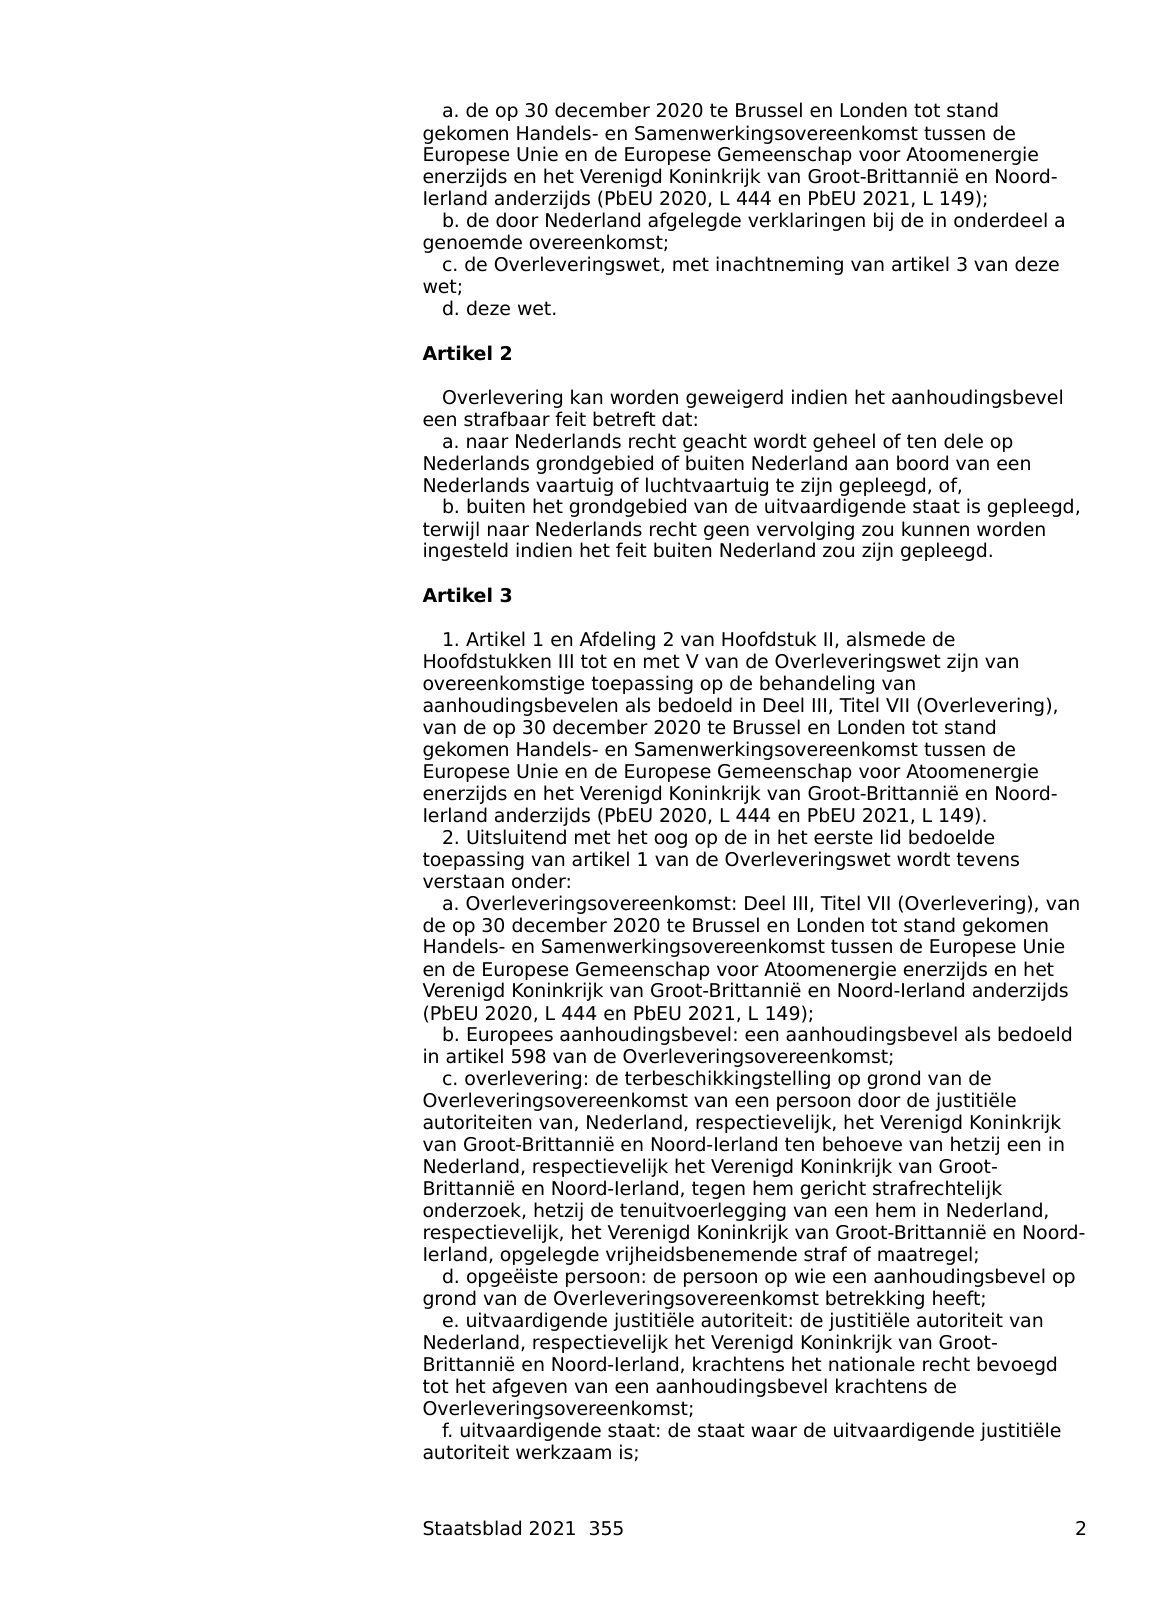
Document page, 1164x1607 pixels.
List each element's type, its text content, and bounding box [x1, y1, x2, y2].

text b. buiten het grondgebied van de uitvaardigende staat is gepleegd, terwijl naar Nederlands recht geen vervolging zou kunnen worden ingesteld indien het feit buiten Nederland zou zijn gepleegd. [422, 496, 1087, 562]
text a. de op 30 december 2020 te Brussel en Londen tot stand gekomen Handels- en Samenwerkingsovereenkomst tussen de Europese Unie en de Europese Gemeenschap voor Atoomenergie enerzijds en het Verenigd Koninkrijk van Groot-Brittannië en Noord-Ierland anderzijds (PbEU 2020, L 444 en PbEU 2021, L 149); [422, 100, 1087, 210]
text 2. Uitsluitend met het oog op de in het eerste lid bedoelde toepassing van artikel 1 van de Overleveringswet wordt tevens verstaan onder: [422, 827, 1087, 892]
text Overlevering kan worden geweigerd indien het aanhoudingsbevel een strafbaar feit betreft dat: [422, 387, 1087, 431]
text b. Europees aanhoudingsbevel: een aanhoudingsbevel als bedoeld in artikel 598 van de Overleveringsovereenkomst; [422, 1024, 1087, 1068]
text e. uitvaardigende justitiële autoriteit: de justitiële autoriteit van Nederland, respectievelijk het Verenigd Koninkrijk van Groot-Brittannië en Noord-Ierland, krachtens het nationale recht bevoegd tot het afgeven van een aanhoudingsbevel krachtens de Overleveringsovereenkomst; [422, 1310, 1087, 1420]
text 1. Artikel 1 en Afdeling 2 van Hoofdstuk II, alsmede de Hoofdstukken III tot en met V van de Overleveringswet zijn van overeenkomstige toepassing op de behandeling van aanhoudingsbevelen als bedoeld in Deel III, Titel VII (Overlevering), van de op 30 december 2020 te Brussel en Londen tot stand gekomen Handels- en Samenwerkingsovereenkomst tussen de Europese Unie en de Europese Gemeenschap voor Atoomenergie enerzijds en het Verenigd Koninkrijk van Groot-Brittannië en Noord-Ierland anderzijds (PbEU 2020, L 444 en PbEU 2021, L 149). [422, 629, 1087, 827]
text c. overlevering: de terbeschikkingstelling op grond van de Overleveringsovereenkomst van een persoon door de justitiële autoriteiten van, Nederland, respectievelijk, het Verenigd Koninkrijk van Groot-Brittannië en Noord-Ierland ten behoeve van hetzij een in Nederland, respectievelijk het Verenigd Koninkrijk van Groot-Brittannië en Noord-Ierland, tegen hem gericht strafrechtelijk onderzoek, hetzij de tenuitvoerlegging van een hem in Nederland, respectievelijk, het Verenigd Koninkrijk van Groot-Brittannië en Noord-Ierland, opgelegde vrijheidsbenemende straf of maatregel; [422, 1068, 1087, 1266]
subtitle Artikel 3 [422, 584, 1087, 607]
subtitle Artikel 2 [422, 342, 1087, 364]
text a. naar Nederlands recht geacht wordt geheel of ten dele op Nederlands grondgebied of buiten Nederland aan boord van een Nederlands vaartuig of luchtvaartuig te zijn gepleegd, of, [422, 431, 1087, 496]
text d. opgeëiste persoon: de persoon op wie een aanhoudingsbevel op grond van de Overleveringsovereenkomst betrekking heeft; [422, 1266, 1087, 1310]
text d. deze wet. [422, 298, 1087, 320]
text c. de Overleveringswet, met inachtneming van artikel 3 van deze wet; [422, 254, 1087, 298]
text b. de door Nederland afgelegde verklaringen bij de in onderdeel a genoemde overeenkomst; [422, 210, 1087, 254]
text a. Overleveringsovereenkomst: Deel III, Titel VII (Overlevering), van de op 30 december 2020 te Brussel en Londen tot stand gekomen Handels- en Samenwerkingsovereenkomst tussen de Europese Unie en de Europese Gemeenschap voor Atoomenergie enerzijds en het Verenigd Koninkrijk van Groot-Brittannië en Noord-Ierland anderzijds (PbEU 2020, L 444 en PbEU 2021, L 149); [422, 892, 1087, 1024]
text f. uitvaardigende staat: de staat waar de uitvaardigende justitiële autoriteit werkzaam is; [422, 1420, 1087, 1464]
